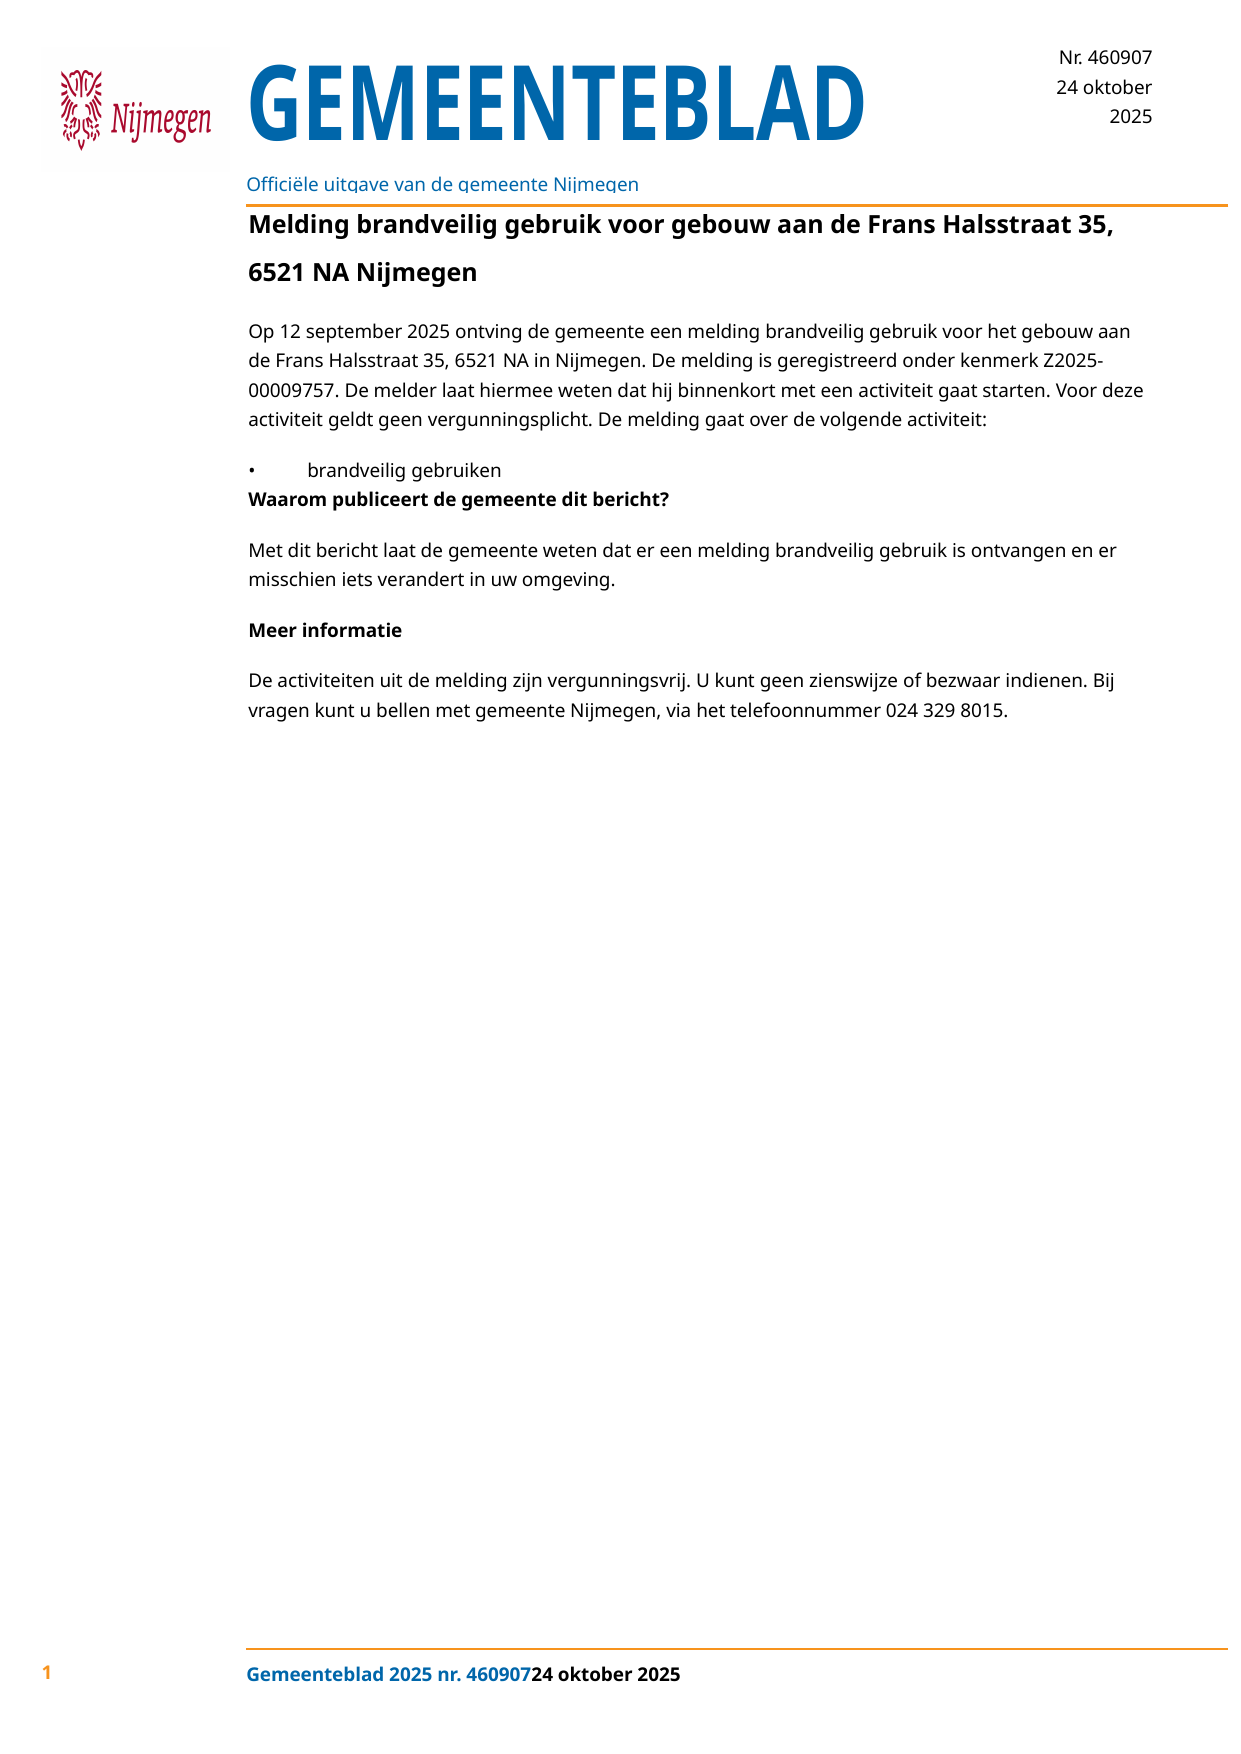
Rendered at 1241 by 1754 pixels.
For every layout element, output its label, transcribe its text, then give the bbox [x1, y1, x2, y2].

list brandveilig gebruiken [248, 457, 1152, 483]
text Waarom publiceert de gemeente dit bericht? [248, 487, 1152, 512]
text Op 12 september 2025 ontving de gemeente een melding brandveilig gebruik voor het gebouw aan de Frans Halsstraat 35, 6521 NA in Nijmegen. De melding is geregistreerd onder kenmerk Z2025-00009757. De melder laat hiermee weten dat hij binnenkort met een activiteit gaat starten. Voor deze activiteit geldt geen vergunningsplicht. De melding gaat over de volgende activiteit: [248, 318, 1152, 432]
text De activiteiten uit de melding zijn vergunningsvrij. U kunt geen zienswijze of bezwaar indienen. Bij vragen kunt u bellen met gemeente Nijmegen, via het telefoonnummer 024 329 8015. [248, 667, 1152, 723]
text Meer informatie [248, 617, 1152, 643]
picture [41, 47, 231, 172]
text Melding brandveilig gebruik voor gebouw aan de Frans Halsstraat 35, 6521 NA Nijmegen [248, 207, 1152, 288]
text Met dit bericht laat de gemeente weten dat er een melding brandveilig gebruik is ontvangen en er misschien iets verandert in uw omgeving. [248, 537, 1152, 592]
